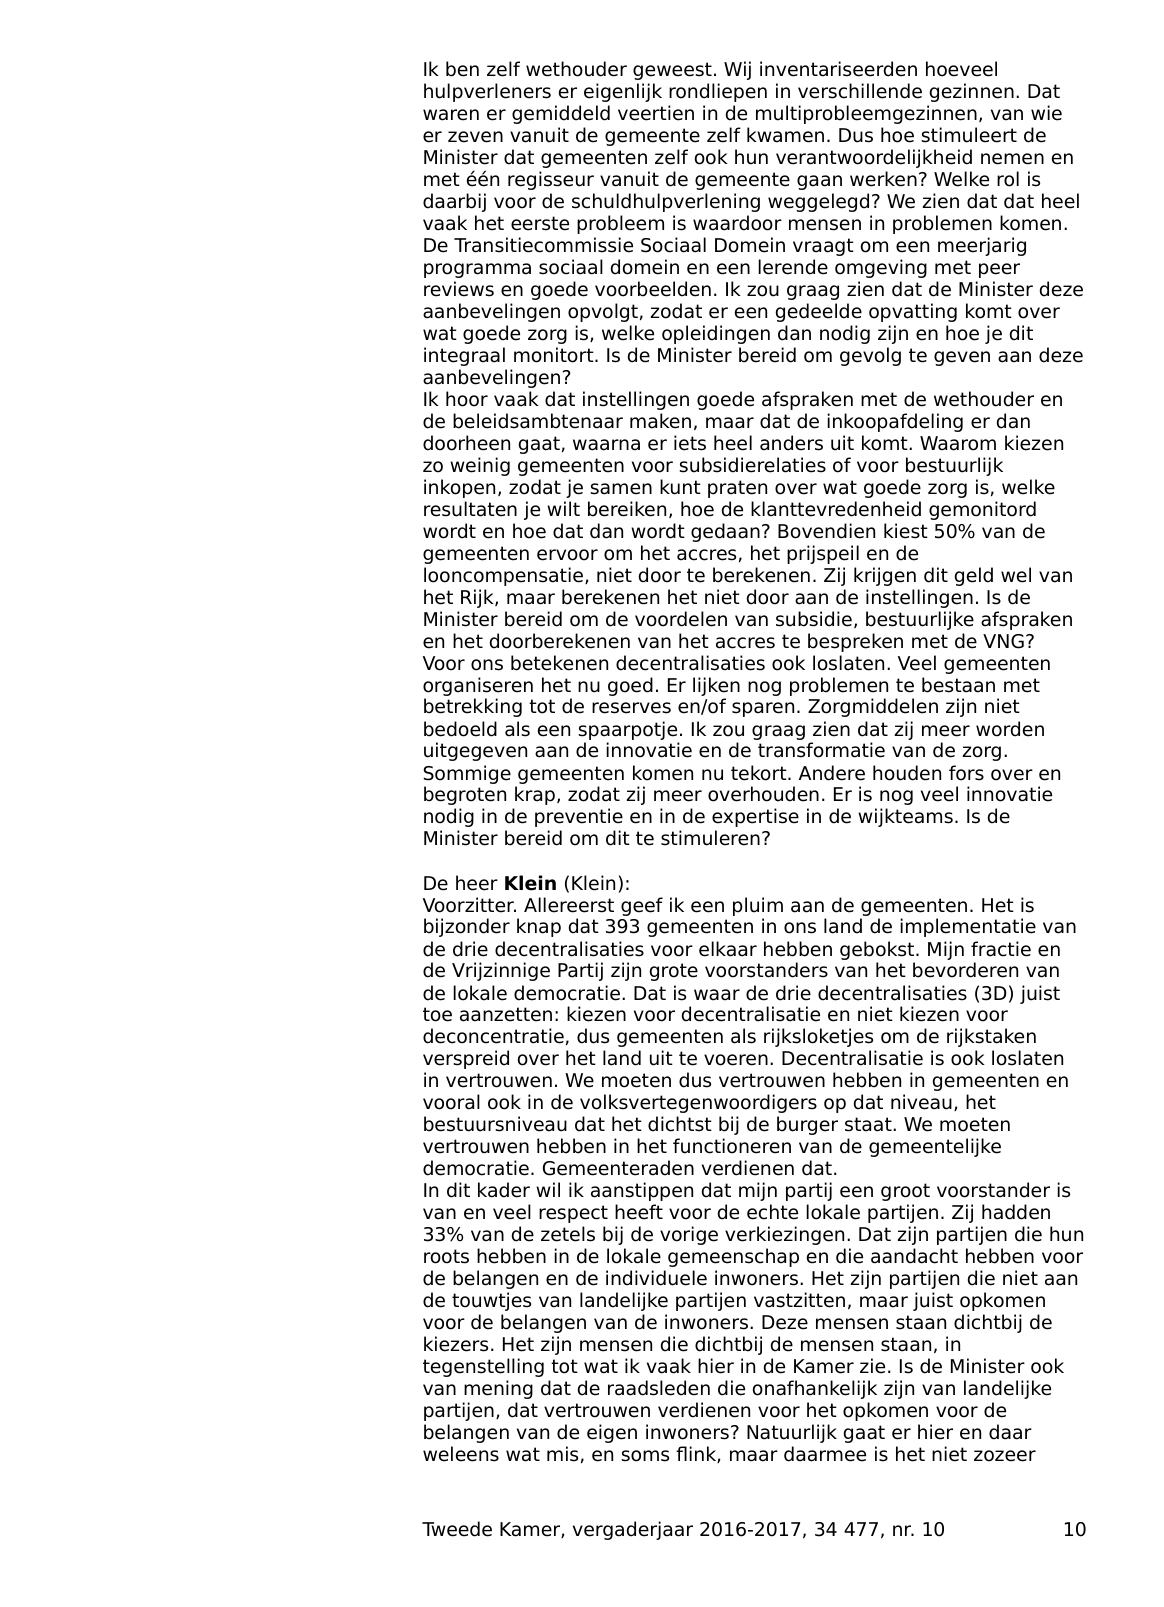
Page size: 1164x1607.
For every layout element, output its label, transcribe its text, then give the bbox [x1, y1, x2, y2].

text De heer Klein (Klein): [422, 872, 1087, 894]
text Ik ben zelf wethouder geweest. Wij inventariseerden hoeveel hulpverleners er eigenlijk rondliepen in verschillende gezinnen. Dat waren er gemiddeld veertien in de multiprobleemgezinnen, van wie er zeven vanuit de gemeente zelf kwamen. Dus hoe stimuleert de Minister dat gemeenten zelf ook hun verantwoordelijkheid nemen en met één regisseur vanuit de gemeente gaan werken? Welke rol is daarbij voor de schuldhulpverlening weggelegd? We zien dat dat heel vaak het eerste probleem is waardoor mensen in problemen komen. [422, 59, 1087, 235]
text Voor ons betekenen decentralisaties ook loslaten. Veel gemeenten organiseren het nu goed. Er lijken nog problemen te bestaan met betrekking tot de reserves en/of sparen. Zorgmiddelen zijn niet bedoeld als een spaarpotje. Ik zou graag zien dat zij meer worden uitgegeven aan de innovatie en de transformatie van de zorg. Sommige gemeenten komen nu tekort. Andere houden fors over en begroten krap, zodat zij meer overhouden. Er is nog veel innovatie nodig in de preventie en in de expertise in de wijkteams. Is de Minister bereid om dit te stimuleren? [422, 652, 1087, 850]
text De Transitiecommissie Sociaal Domein vraagt om een meerjarig programma sociaal domein en een lerende omgeving met peer reviews en goede voorbeelden. Ik zou graag zien dat de Minister deze aanbevelingen opvolgt, zodat er een gedeelde opvatting komt over wat goede zorg is, welke opleidingen dan nodig zijn en hoe je dit integraal monitort. Is de Minister bereid om gevolg te geven aan deze aanbevelingen? [422, 235, 1087, 389]
text Voorzitter. Allereerst geef ik een pluim aan de gemeenten. Het is bijzonder knap dat 393 gemeenten in ons land de implementatie van de drie decentralisaties voor elkaar hebben gebokst. Mijn fractie en de Vrijzinnige Partij zijn grote voorstanders van het bevorderen van de lokale democratie. Dat is waar de drie decentralisaties (3D) juist toe aanzetten: kiezen voor decentralisatie en niet kiezen voor deconcentratie, dus gemeenten als rijksloketjes om de rijkstaken verspreid over het land uit te voeren. Decentralisatie is ook loslaten in vertrouwen. We moeten dus vertrouwen hebben in gemeenten en vooral ook in de volksvertegenwoordigers op dat niveau, het bestuursniveau dat het dichtst bij de burger staat. We moeten vertrouwen hebben in het functioneren van de gemeentelijke democratie. Gemeenteraden verdienen dat. [422, 894, 1087, 1180]
text In dit kader wil ik aanstippen dat mijn partij een groot voorstander is van en veel respect heeft voor de echte lokale partijen. Zij hadden 33% van de zetels bij de vorige verkiezingen. Dat zijn partijen die hun roots hebben in de lokale gemeenschap en die aandacht hebben voor de belangen en de individuele inwoners. Het zijn partijen die niet aan de touwtjes van landelijke partijen vastzitten, maar juist opkomen voor de belangen van de inwoners. Deze mensen staan dichtbij de kiezers. Het zijn mensen die dichtbij de mensen staan, in tegenstelling tot wat ik vaak hier in de Kamer zie. Is de Minister ook van mening dat de raadsleden die onafhankelijk zijn van landelijke partijen, dat vertrouwen verdienen voor het opkomen voor de belangen van de eigen inwoners? Natuurlijk gaat er hier en daar weleens wat mis, en soms flink, maar daarmee is het niet zozeer [422, 1180, 1087, 1466]
text Ik hoor vaak dat instellingen goede afspraken met de wethouder en de beleidsambtenaar maken, maar dat de inkoopafdeling er dan doorheen gaat, waarna er iets heel anders uit komt. Waarom kiezen zo weinig gemeenten voor subsidierelaties of voor bestuurlijk inkopen, zodat je samen kunt praten over wat goede zorg is, welke resultaten je wilt bereiken, hoe de klanttevredenheid gemonitord wordt en hoe dat dan wordt gedaan? Bovendien kiest 50% van de gemeenten ervoor om het accres, het prijspeil en de looncompensatie, niet door te berekenen. Zij krijgen dit geld wel van het Rijk, maar berekenen het niet door aan de instellingen. Is de Minister bereid om de voordelen van subsidie, bestuurlijke afspraken en het doorberekenen van het accres te bespreken met de VNG? [422, 389, 1087, 652]
